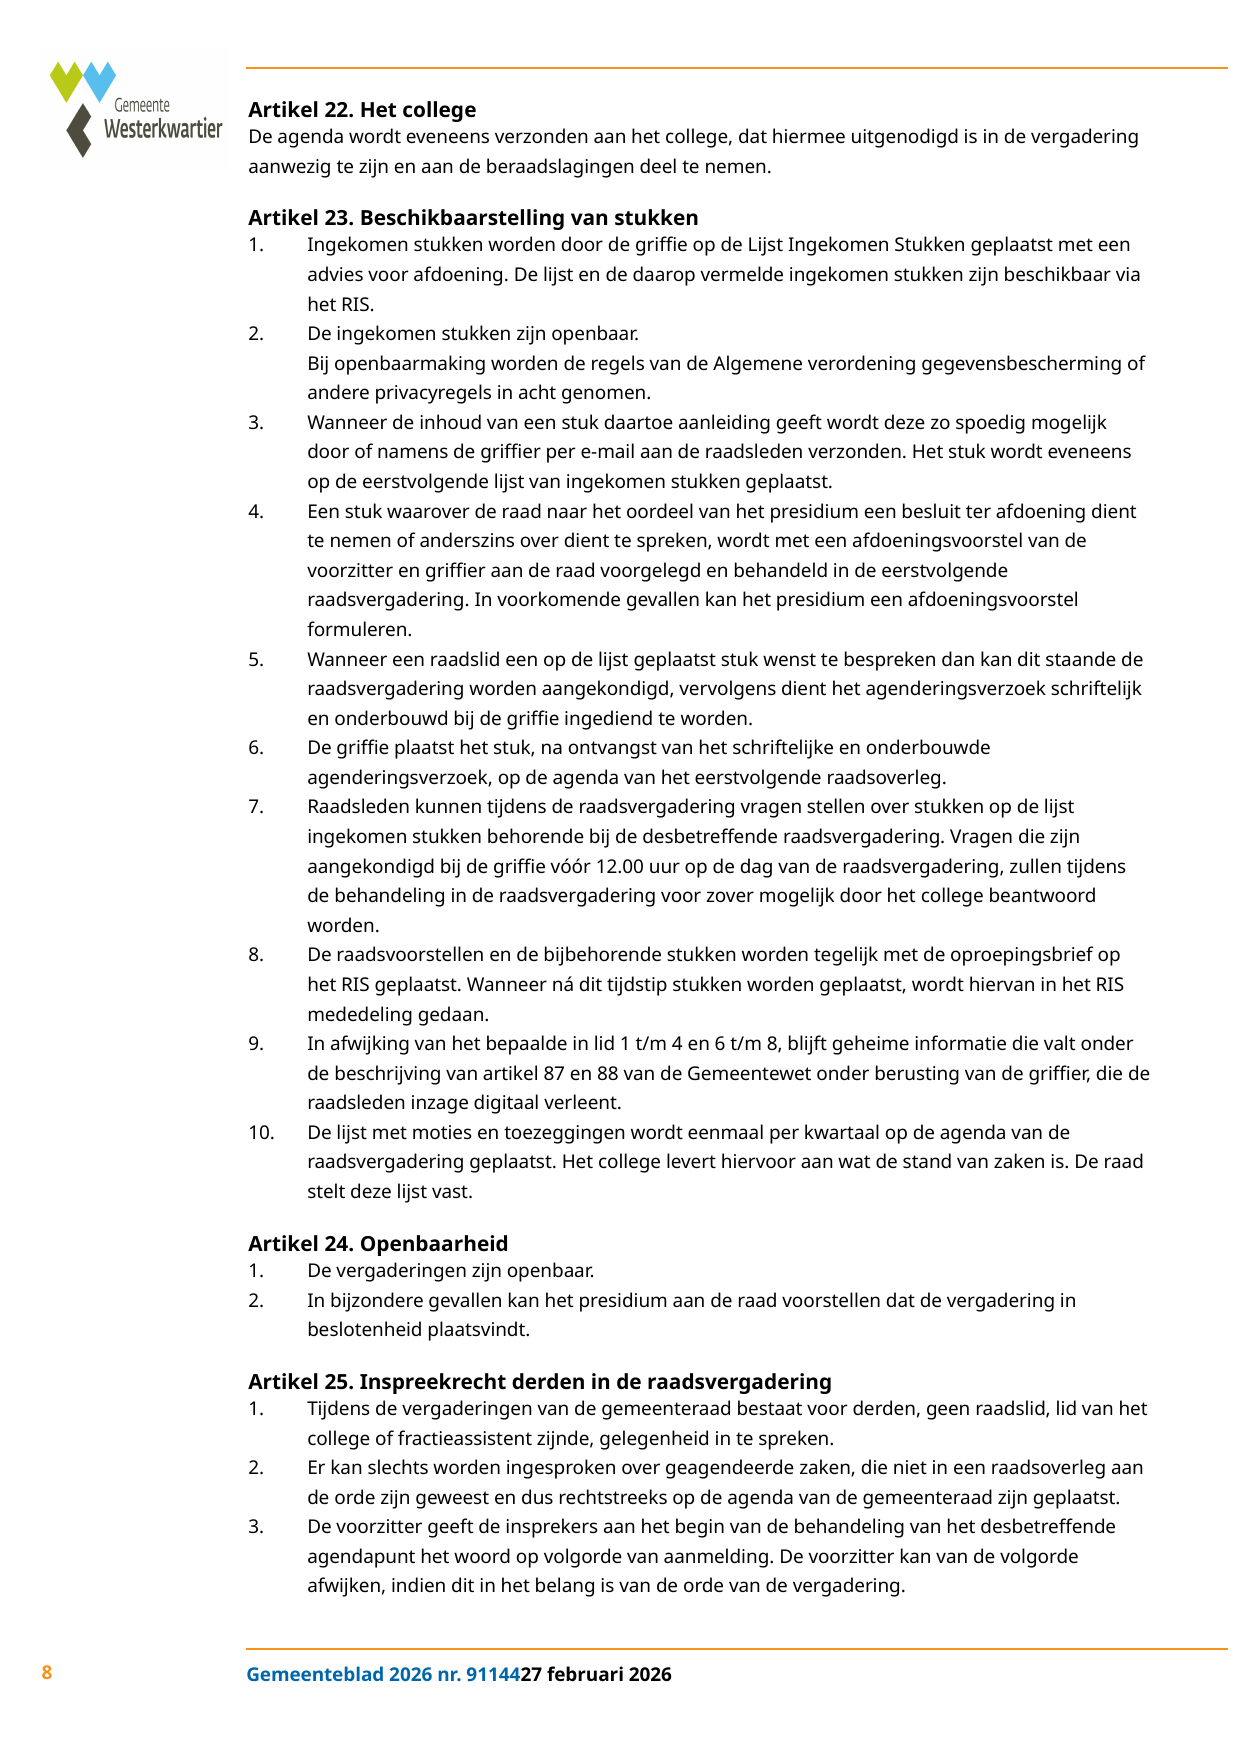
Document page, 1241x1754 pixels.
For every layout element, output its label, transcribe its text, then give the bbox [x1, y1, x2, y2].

list Raadsleden kunnen tijdens de raadsvergadering vragen stellen over stukken op de lijst ingekomen stukken behorende bij de desbetreffende raadsvergadering. Vragen die zijn aangekondigd bij de griffie vóór 12.00 uur op de dag van de raadsvergadering, zullen tijdens de behandeling in de raadsvergadering voor zover mogelijk door het college beantwoord worden. [248, 794, 1152, 938]
list Wanneer een raadslid een op de lijst geplaatst stuk wenst te bespreken dan kan dit staande de raadsvergadering worden aangekondigd, vervolgens dient het agenderingsverzoek schriftelijk en onderbouwd bij de griffie ingediend te worden. [248, 646, 1152, 731]
list De griffie plaatst het stuk, na ontvangst van het schriftelijke en onderbouwde agenderingsverzoek, op de agenda van het eerstvolgende raadsoverleg. [248, 734, 1152, 790]
picture [41, 47, 231, 172]
list Tijdens de vergaderingen van de gemeenteraad bestaat voor derden, geen raadslid, lid van het college of fractieassistent zijnde, gelegenheid in te spreken. [248, 1395, 1152, 1451]
list Wanneer de inhoud van een stuk daartoe aanleiding geeft wordt deze zo spoedig mogelijk door of namens de griffier per e-mail aan de raadsleden verzonden. Het stuk wordt eveneens op de eerstvolgende lijst van ingekomen stukken geplaatst. [248, 409, 1152, 494]
text Artikel 23. Beschikbaarstelling van stukken [248, 203, 1152, 232]
text Artikel 22. Het college [248, 95, 1152, 123]
list De ingekomen stukken zijn openbaar. [248, 320, 1152, 346]
list De voorzitter geeft de insprekers aan het begin van de behandeling van het desbetreffende agendapunt het woord op volgorde van aanmelding. De voorzitter kan van de volgorde afwijken, indien dit in het belang is van de orde van de vergadering. [248, 1513, 1152, 1598]
text Artikel 25. Inspreekrecht derden in de raadsvergadering [248, 1367, 1152, 1395]
list Er kan slechts worden ingesproken over geagendeerde zaken, die niet in een raadsoverleg aan de orde zijn geweest en dus rechtstreeks op de agenda van de gemeenteraad zijn geplaatst. [248, 1454, 1152, 1510]
list Bij openbaarmaking worden de regels van de Algemene verordening gegevensbescherming of andere privacyregels in acht genomen. [248, 350, 1152, 405]
text De agenda wordt eveneens verzonden aan het college, dat hiermee uitgenodigd is in de vergadering aanwezig te zijn en aan de beraadslagingen deel te nemen. [248, 123, 1152, 178]
list In afwijking van het bepaalde in lid 1 t/m 4 en 6 t/m 8, blijft geheime informatie die valt onder de beschrijving van artikel 87 en 88 van de Gemeentewet onder berusting van de griffier, die de raadsleden inzage digitaal verleent. [248, 1030, 1152, 1115]
list De raadsvoorstellen en de bijbehorende stukken worden tegelijk met de oproepingsbrief op het RIS geplaatst. Wanneer ná dit tijdstip stukken worden geplaatst, wordt hiervan in het RIS mededeling gedaan. [248, 942, 1152, 1027]
list In bijzondere gevallen kan het presidium aan de raad voorstellen dat de vergadering in beslotenheid plaatsvindt. [248, 1287, 1152, 1342]
list De lijst met moties en toezeggingen wordt eenmaal per kwartaal op de agenda van de raadsvergadering geplaatst. Het college levert hiervoor aan wat de stand van zaken is. De raad stelt deze lijst vast. [248, 1119, 1152, 1204]
text Artikel 24. Openbaarheid [248, 1229, 1152, 1257]
list De vergaderingen zijn openbaar. [248, 1257, 1152, 1283]
list Een stuk waarover de raad naar het oordeel van het presidium een besluit ter afdoening dient te nemen of anderszins over dient te spreken, wordt met een afdoeningsvoorstel van de voorzitter en griffier aan de raad voorgelegd en behandeld in de eerstvolgende raadsvergadering. In voorkomende gevallen kan het presidium een afdoeningsvoorstel formuleren. [248, 498, 1152, 642]
list Ingekomen stukken worden door de griffie op de Lijst Ingekomen Stukken geplaatst met een advies voor afdoening. De lijst en de daarop vermelde ingekomen stukken zijn beschikbaar via het RIS. [248, 232, 1152, 317]
